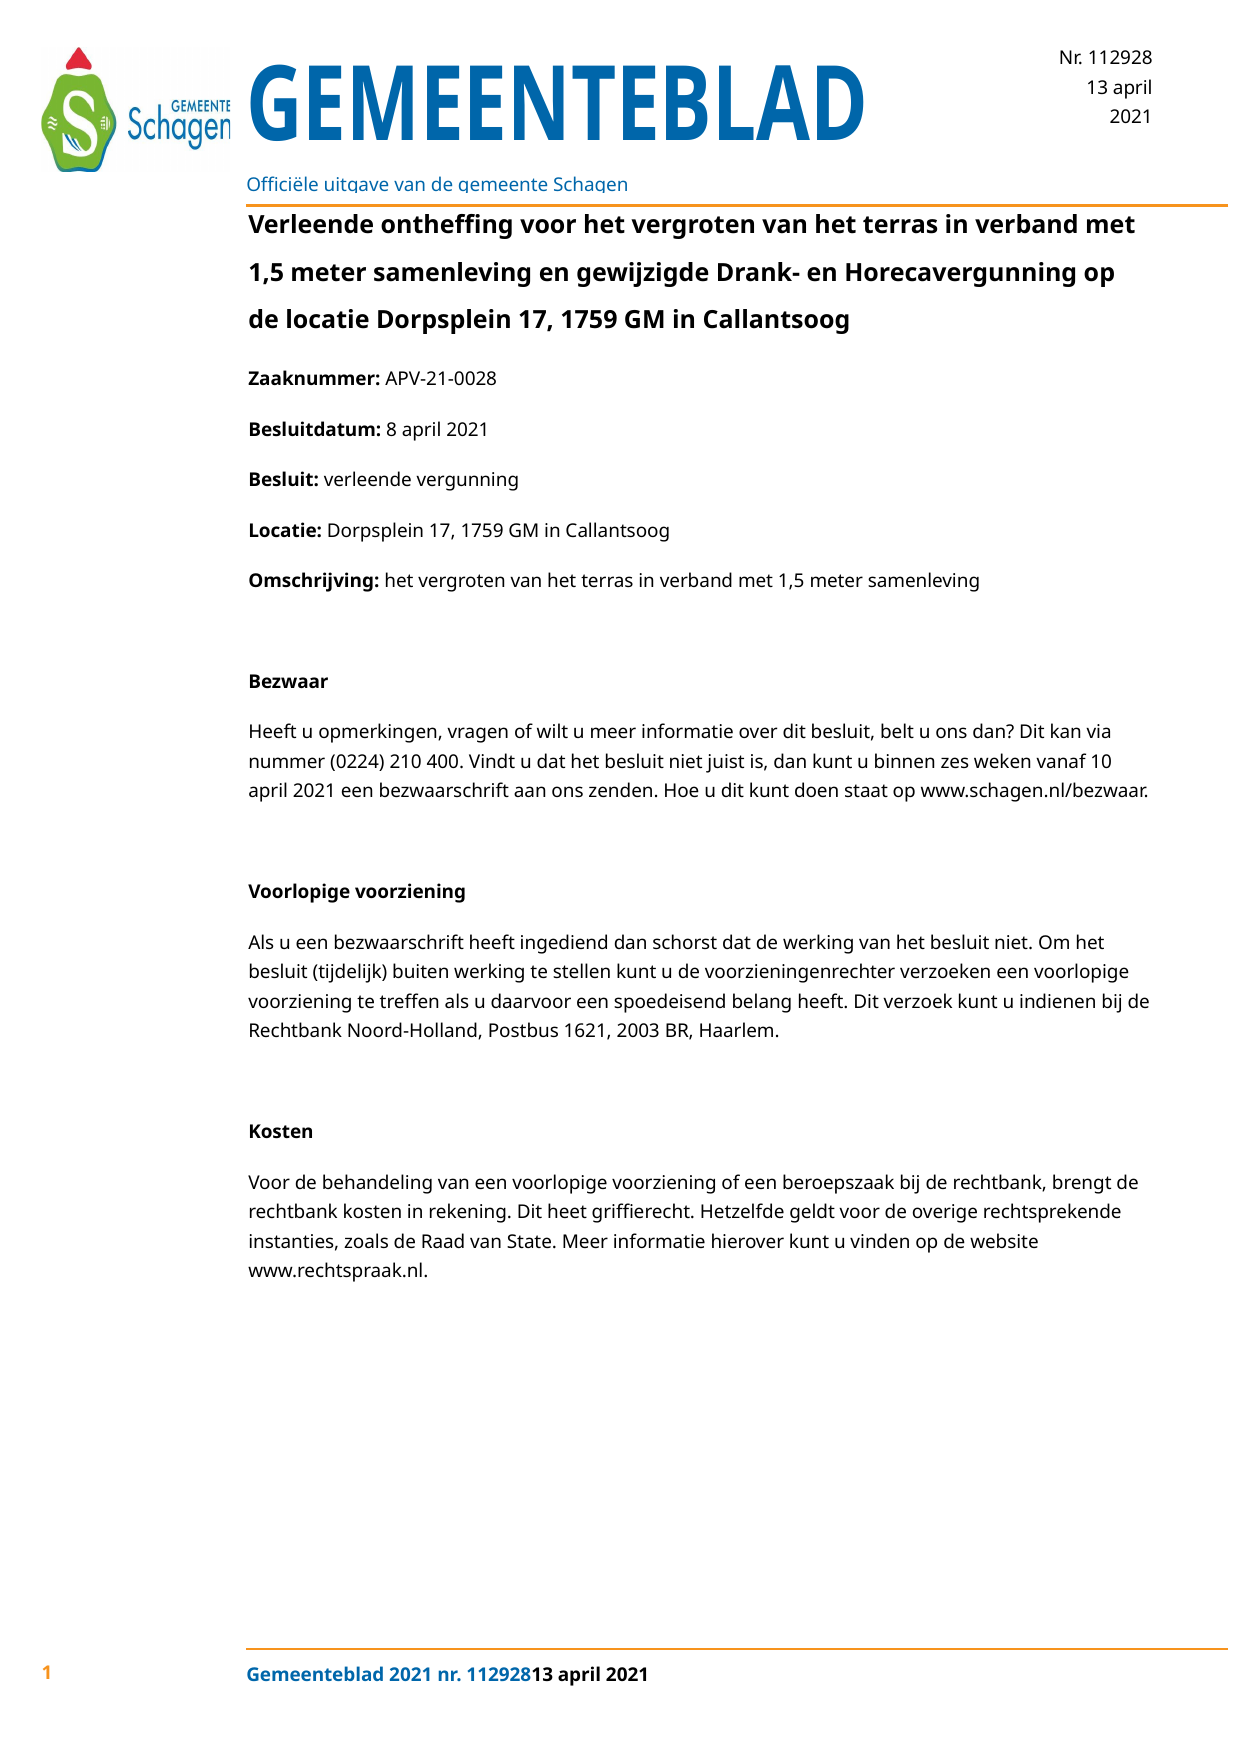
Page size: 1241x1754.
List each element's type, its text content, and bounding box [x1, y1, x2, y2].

text Voor de behandeling van een voorlopige voorziening of een beroepszaak bij de rechtbank, brengt de rechtbank kosten in rekening. Dit heet griffierecht. Hetzelfde geldt voor de overige rechtsprekende instanties, zoals de Raad van State. Meer informatie hierover kunt u vinden op de website www.rechtspraak.nl. [248, 1169, 1152, 1283]
text Voorlopige voorziening [248, 878, 1152, 904]
text Besluitdatum: 8 april 2021 [248, 416, 1152, 442]
text Zaaknummer: APV-21-0028 [248, 366, 1152, 391]
text Als u een bezwaarschrift heeft ingediend dan schorst dat de werking van het besluit niet. Om het besluit (tijdelijk) buiten werking te stellen kunt u de voorzieningenrechter verzoeken een voorlopige voorziening te treffen als u daarvoor een spoedeisend belang heeft. Dit verzoek kunt u indienen bij de Rechtbank Noord-Holland, Postbus 1621, 2003 BR, Haarlem. [248, 929, 1152, 1043]
text Besluit: verleende vergunning [248, 466, 1152, 492]
text Omschrijving: het vergroten van het terras in verband met 1,5 meter samenleving [248, 567, 1152, 593]
text Verleende ontheffing voor het vergroten van het terras in verband met 1,5 meter samenleving en gewijzigde Drank- en Horecavergunning op de locatie Dorpsplein 17, 1759 GM in Callantsoog [248, 207, 1152, 336]
text Bezwaar [248, 668, 1152, 694]
text Kosten [248, 1118, 1152, 1144]
picture [41, 47, 231, 172]
text Heeft u opmerkingen, vragen of wilt u meer informatie over dit besluit, belt u ons dan? Dit kan via nummer (0224) 210 400. Vindt u dat het besluit niet juist is, dan kunt u binnen zes weken vanaf 10 april 2021 een bezwaarschrift aan ons zenden. Hoe u dit kunt doen staat op www.schagen.nl/bezwaar. [248, 718, 1152, 803]
text Locatie: Dorpsplein 17, 1759 GM in Callantsoog [248, 517, 1152, 542]
